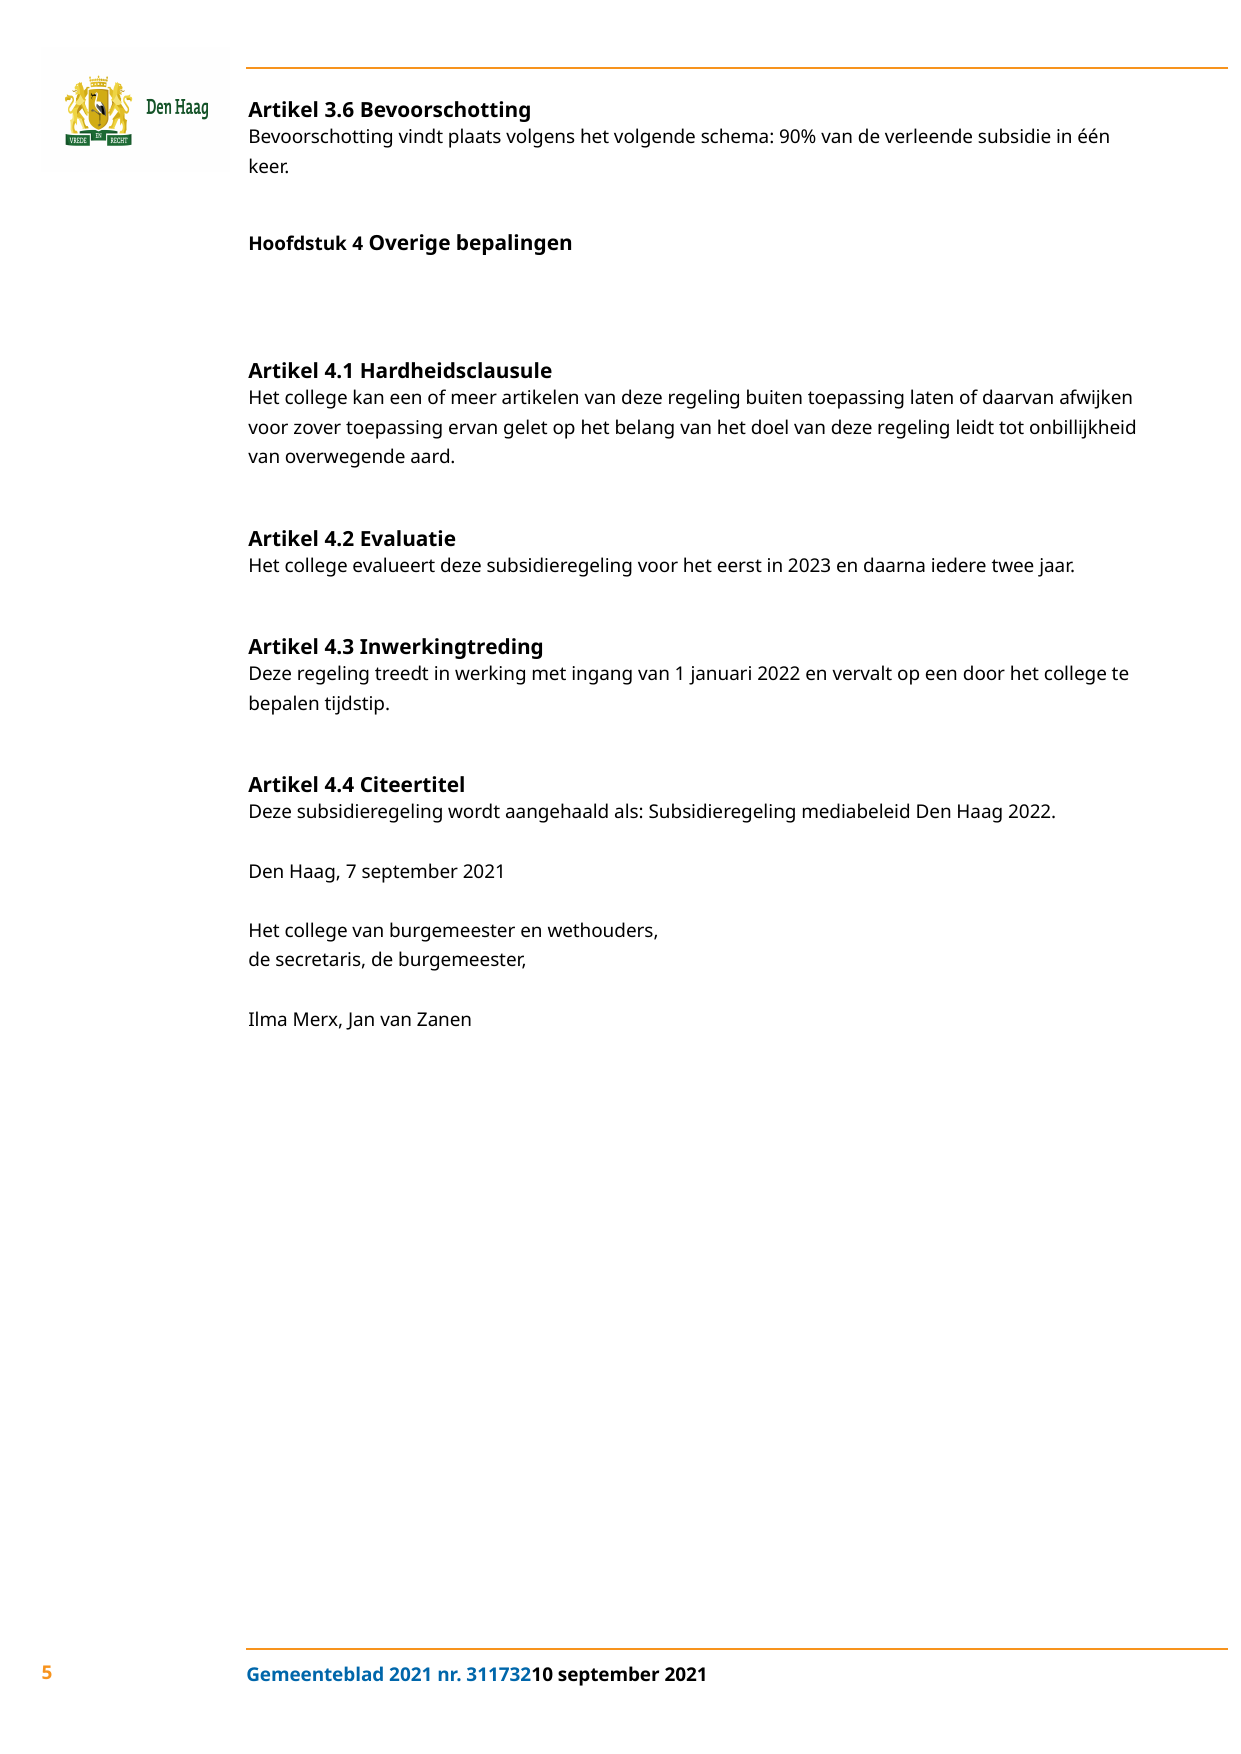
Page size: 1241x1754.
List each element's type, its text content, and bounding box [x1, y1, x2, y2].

text Het college kan een of meer artikelen van deze regeling buiten toepassing laten of daarvan afwijken voor zover toepassing ervan gelet op het belang van het doel van deze regeling leidt tot onbillijkheid van overwegende aard. [248, 384, 1152, 469]
text Het college van burgemeester en wethouders, [248, 917, 1152, 943]
text Deze subsidieregeling wordt aangehaald als: Subsidieregeling mediabeleid Den Haag 2022. [248, 799, 1152, 824]
text Den Haag, 7 september 2021 [248, 858, 1152, 883]
text Artikel 4.3 Inwerkingtreding [248, 632, 1152, 661]
text Deze regeling treedt in werking met ingang van 1 januari 2022 en vervalt op een door het college te bepalen tijdstip. [248, 661, 1152, 716]
text Hoofdstuk 4 Overige bepalingen [248, 228, 1152, 256]
picture [41, 47, 231, 172]
text Het college evalueert deze subsidieregeling voor het eerst in 2023 en daarna iedere twee jaar. [248, 552, 1152, 578]
text de secretaris, de burgemeester, [248, 947, 1152, 972]
text Artikel 4.4 Citeertitel [248, 770, 1152, 799]
text Artikel 4.2 Evaluatie [248, 524, 1152, 552]
text Ilma Merx, Jan van Zanen [248, 1006, 1152, 1031]
text Bevoorschotting vindt plaats volgens het volgende schema: 90% van de verleende subsidie in één keer. [248, 123, 1152, 178]
text Artikel 4.1 Hardheidsclausule [248, 356, 1152, 384]
text Artikel 3.6 Bevoorschotting [248, 95, 1152, 123]
